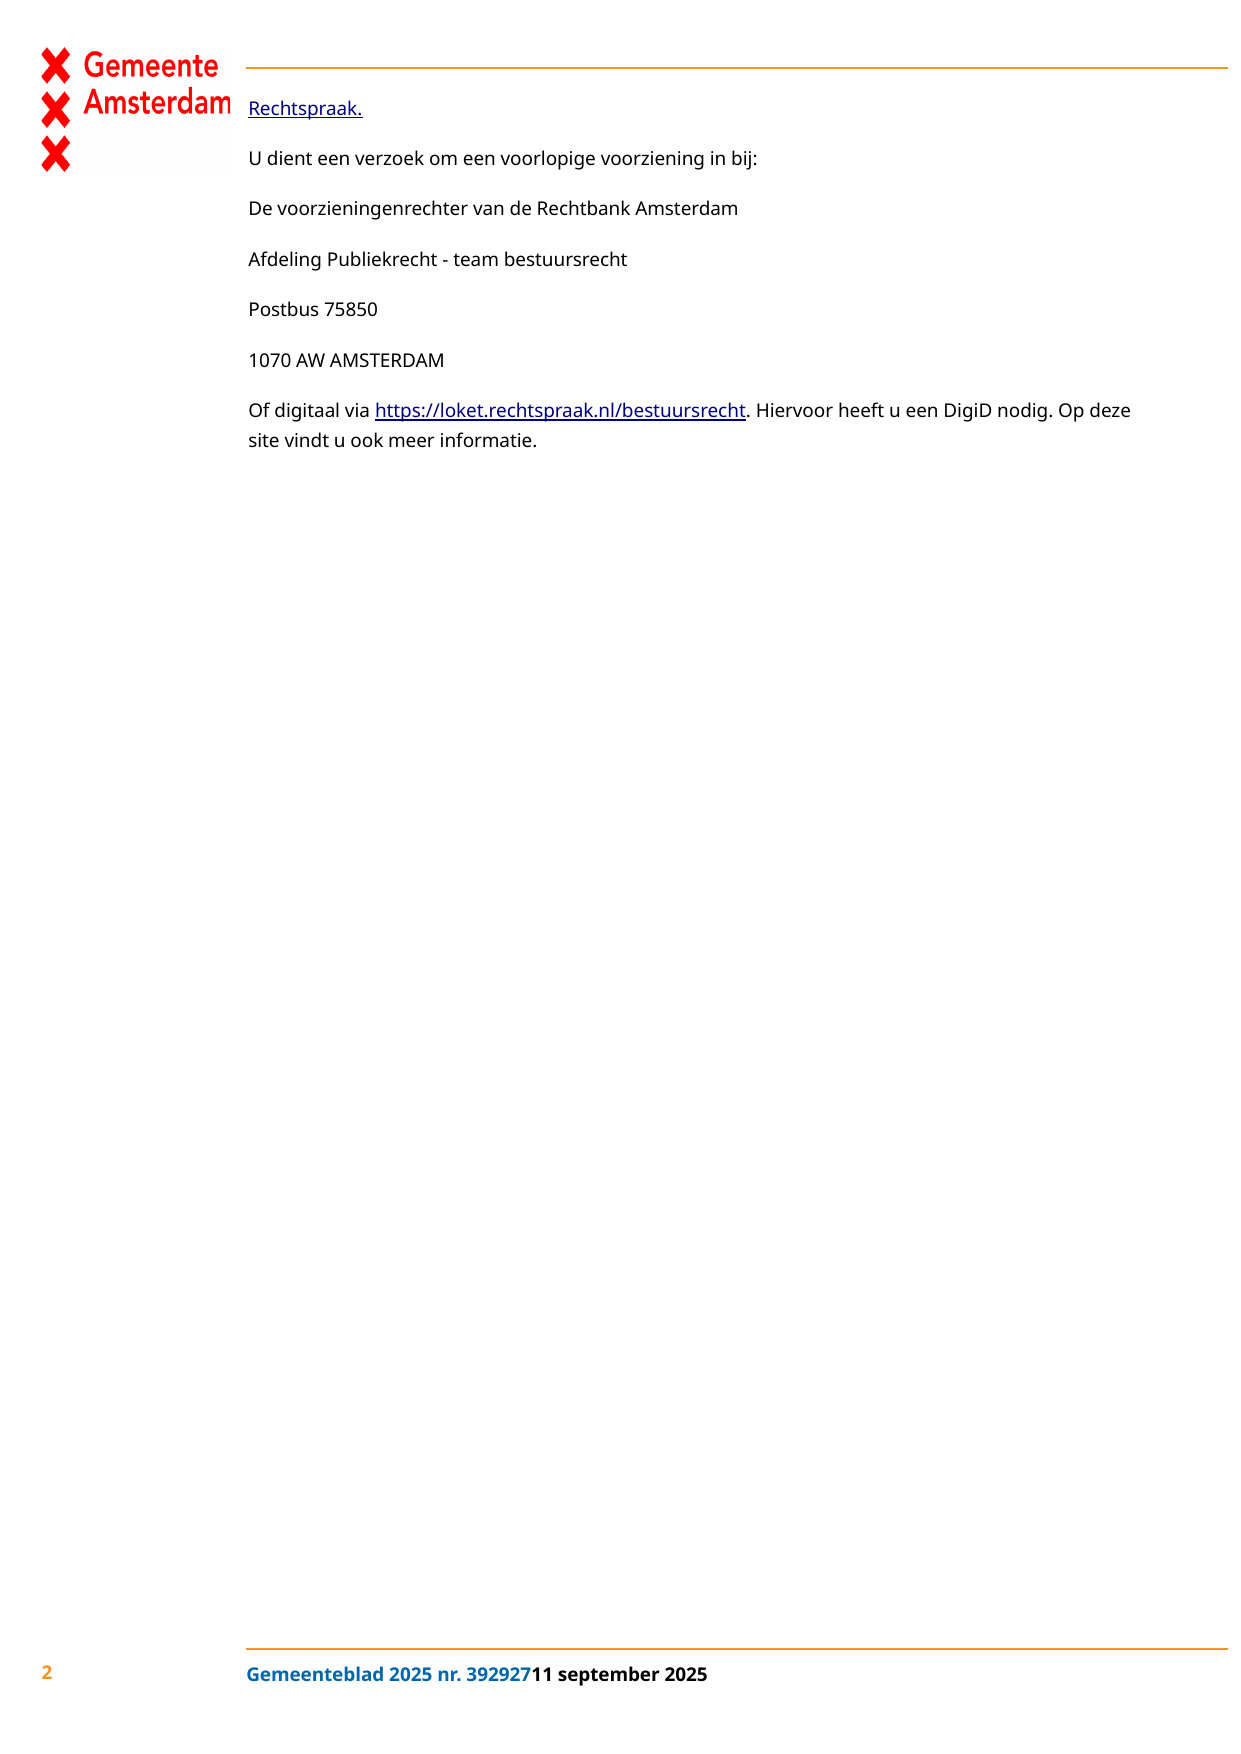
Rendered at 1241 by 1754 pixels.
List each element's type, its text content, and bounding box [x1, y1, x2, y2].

picture [41, 47, 231, 172]
text Rechtspraak. [248, 95, 1152, 121]
text De voorzieningenrechter van de Rechtbank Amsterdam [248, 196, 1152, 221]
text Of digitaal via https://loket.rechtspraak.nl/bestuursrecht. Hiervoor heeft u een DigiD nodig. Op deze site vindt u ook meer informatie. [248, 397, 1152, 453]
text Postbus 75850 [248, 296, 1152, 322]
text Afdeling Publiekrecht - team bestuursrecht [248, 246, 1152, 272]
text 1070 AW AMSTERDAM [248, 347, 1152, 373]
text U dient een verzoek om een voorlopige voorziening in bij: [248, 145, 1152, 171]
